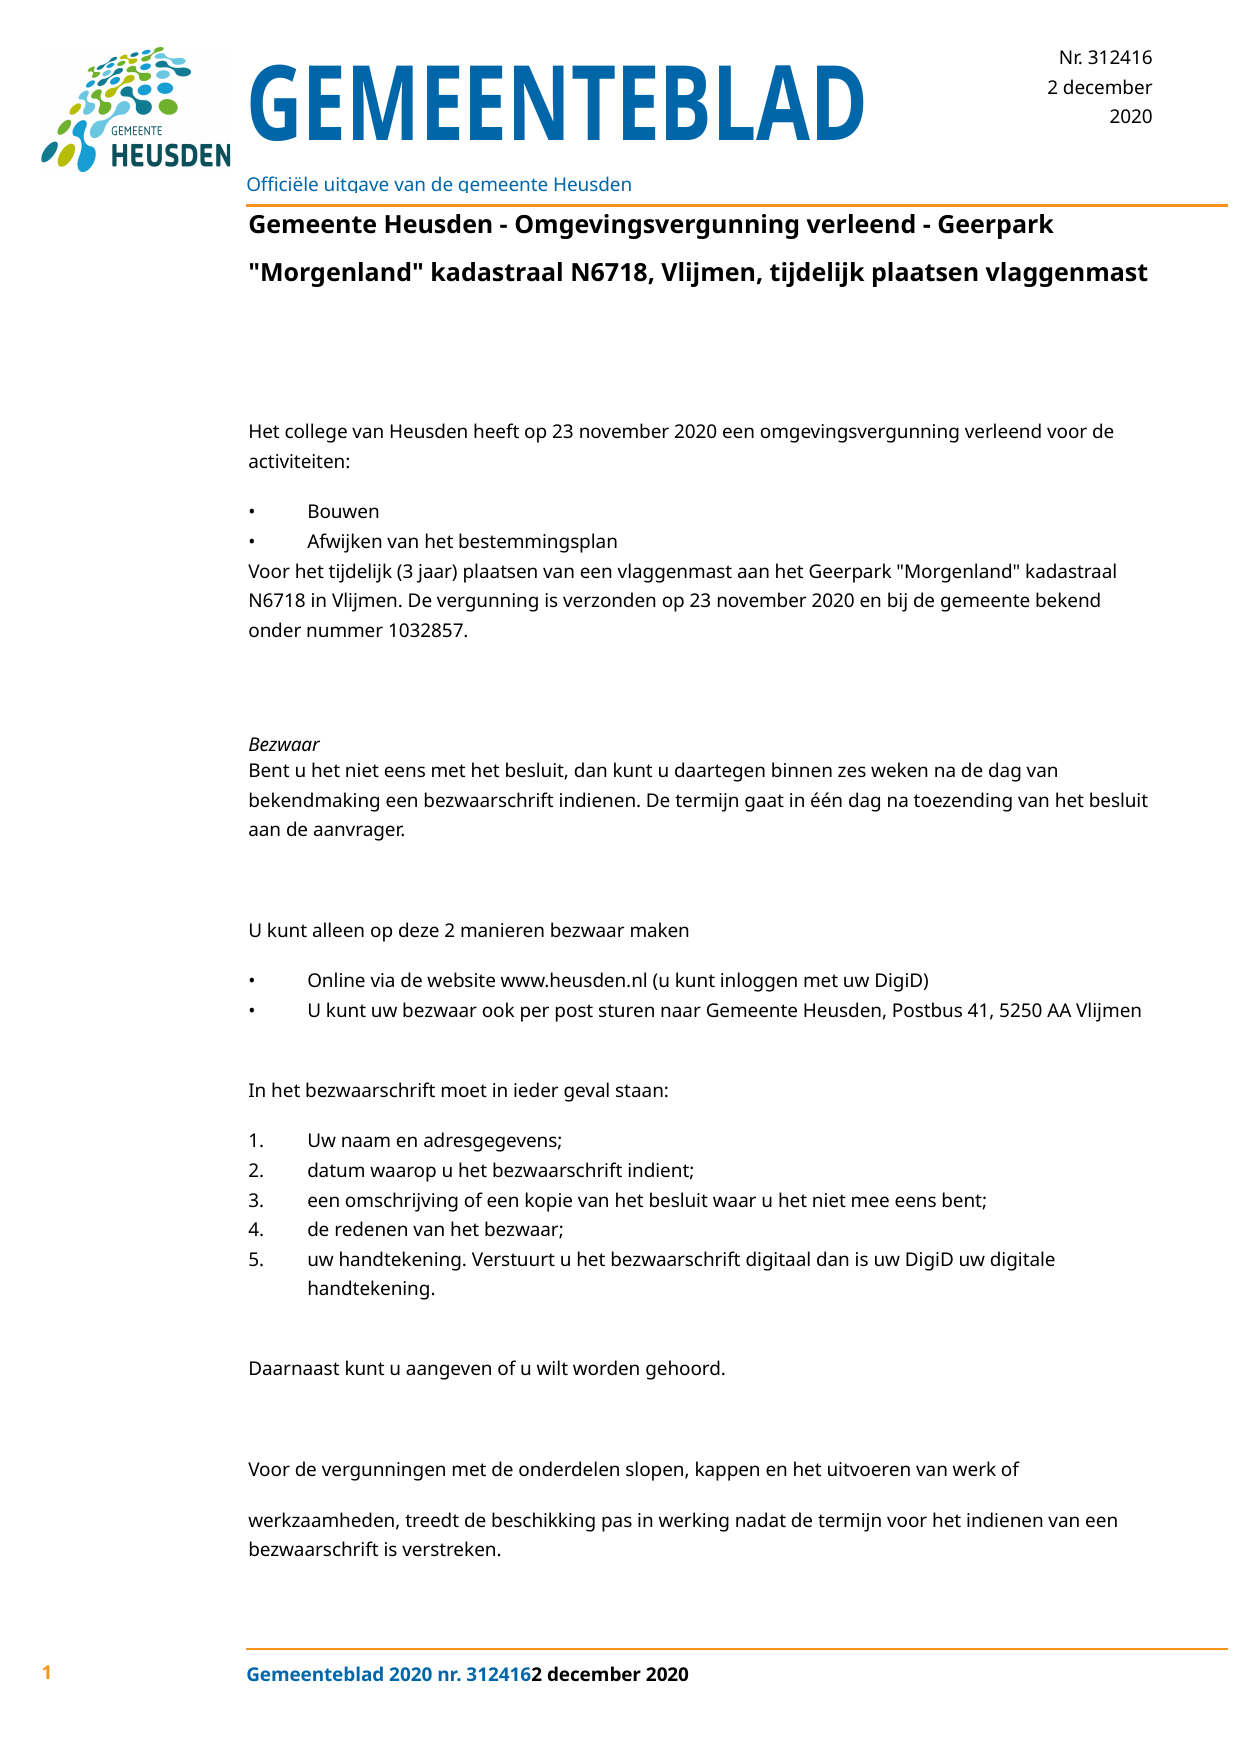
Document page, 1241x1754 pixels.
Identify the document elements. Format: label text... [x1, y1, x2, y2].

list Online via de website www.heusden.nl (u kunt inloggen met uw DigiD) [248, 968, 1152, 993]
list U kunt uw bezwaar ook per post sturen naar Gemeente Heusden, Postbus 41, 5250 AA Vlijmen [248, 997, 1152, 1023]
text Voor de vergunningen met de onderdelen slopen, kappen en het uitvoeren van werk of [248, 1456, 1152, 1482]
text Daarnaast kunt u aangeven of u wilt worden gehoord. [248, 1356, 1152, 1381]
list datum waarop u het bezwaarschrift indient; [248, 1157, 1152, 1183]
list Uw naam en adresgegevens; [248, 1128, 1152, 1153]
text Bezwaar [248, 731, 1152, 757]
text Voor het tijdelijk (3 jaar) plaatsen van een vlaggenmast aan het Geerpark "Morgenland" kadastraal N6718 in Vlijmen. De vergunning is verzonden op 23 november 2020 en bij de gemeente bekend onder nummer 1032857. [248, 558, 1152, 643]
list de redenen van het bezwaar; [248, 1216, 1152, 1242]
list Bouwen [248, 499, 1152, 524]
text werkzaamheden, treedt de beschikking pas in werking nadat de termijn voor het indienen van een bezwaarschrift is verstreken. [248, 1507, 1152, 1562]
text In het bezwaarschrift moet in ieder geval staan: [248, 1077, 1152, 1103]
picture [41, 47, 231, 172]
list Afwijken van het bestemmingsplan [248, 528, 1152, 554]
text Het college van Heusden heeft op 23 november 2020 een omgevingsvergunning verleend voor de activiteiten: [248, 419, 1152, 474]
list uw handtekening. Verstuurt u het bezwaarschrift digitaal dan is uw DigiD uw digitale handtekening. [248, 1246, 1152, 1301]
text Bent u het niet eens met het besluit, dan kunt u daartegen binnen zes weken na de dag van bekendmaking een bezwaarschrift indienen. De termijn gaat in één dag na toezending van het besluit aan de aanvrager. [248, 757, 1152, 842]
text U kunt alleen op deze 2 manieren bezwaar maken [248, 917, 1152, 943]
text Gemeente Heusden - Omgevingsvergunning verleend - Geerpark "Morgenland" kadastraal N6718, Vlijmen, tijdelijk plaatsen vlaggenmast [248, 207, 1152, 288]
list een omschrijving of een kopie van het besluit waar u het niet mee eens bent; [248, 1187, 1152, 1212]
